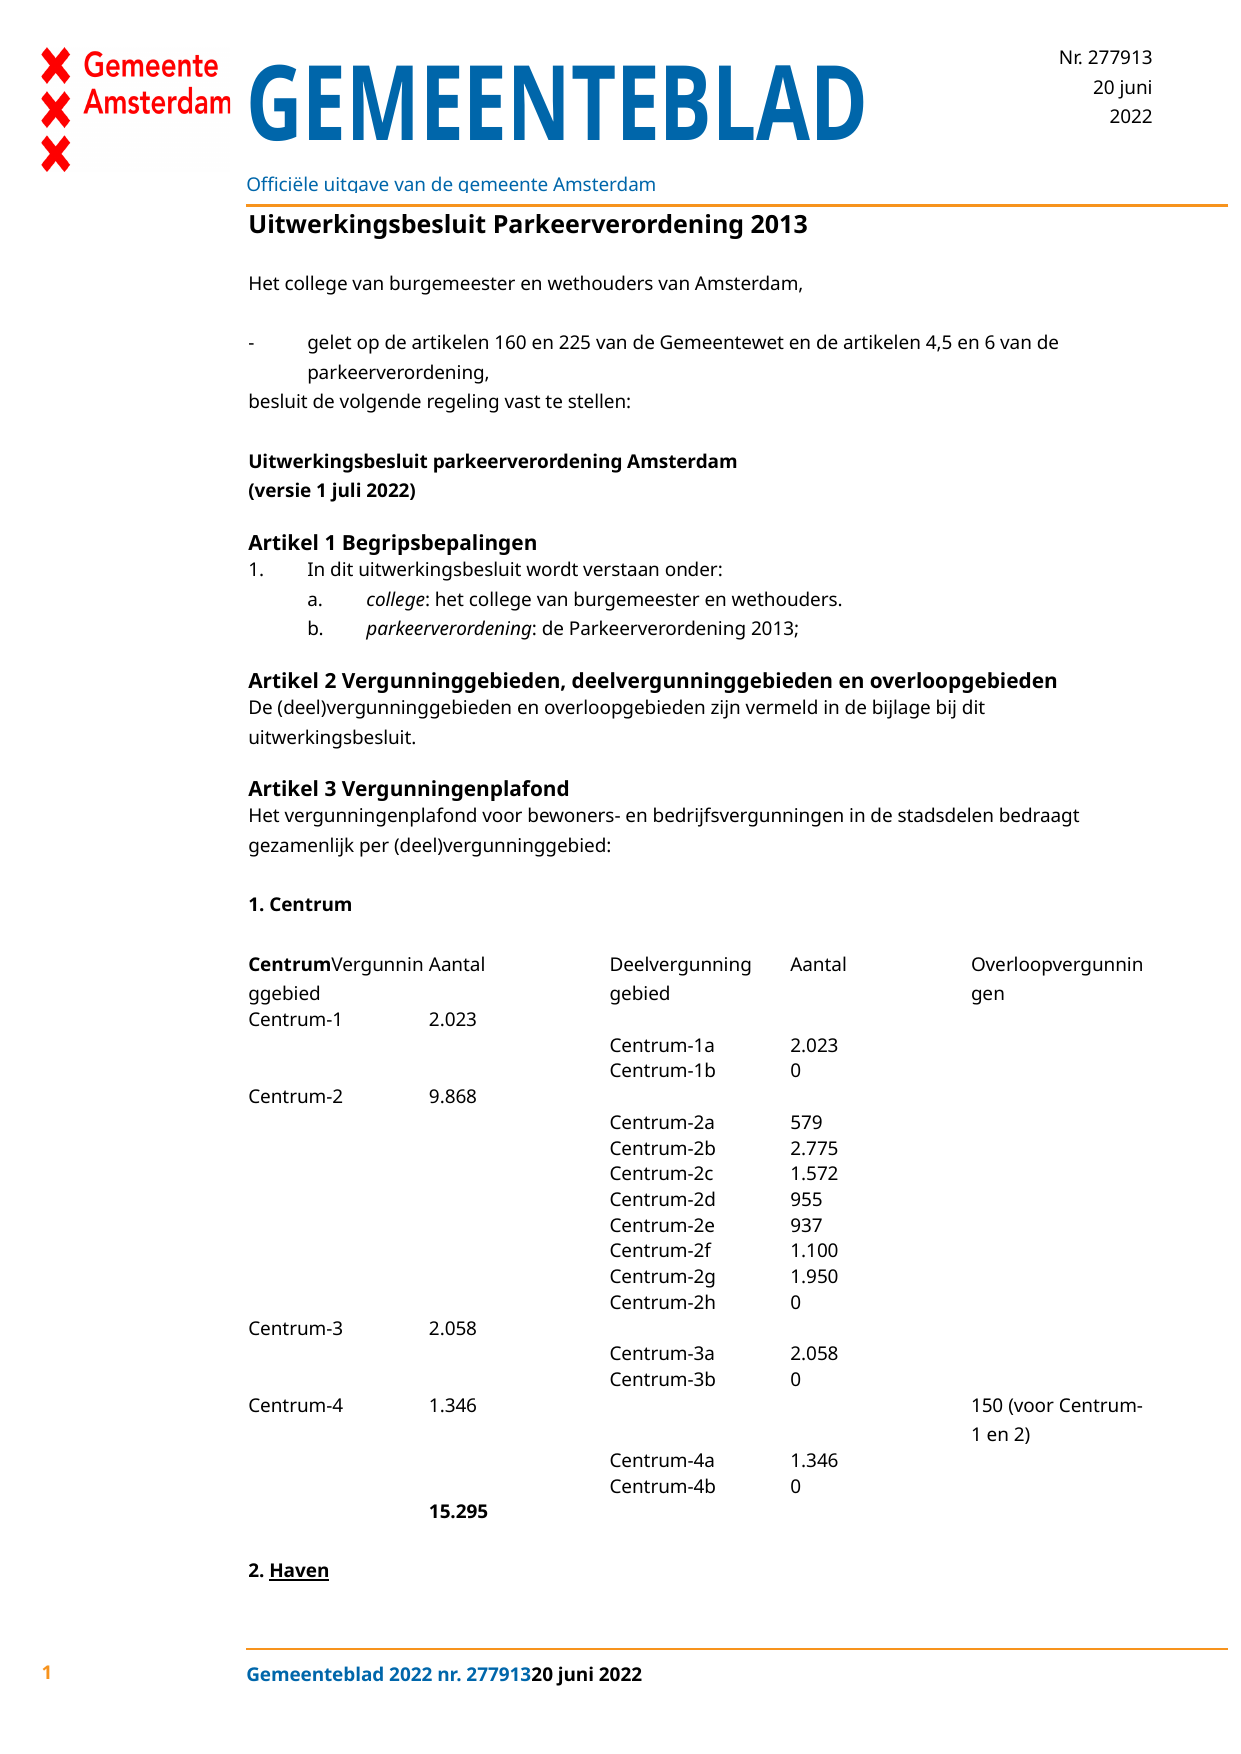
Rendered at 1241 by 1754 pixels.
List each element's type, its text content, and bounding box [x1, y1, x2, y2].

picture [41, 47, 231, 172]
table_cell [971, 1315, 1152, 1341]
table_cell [790, 1392, 971, 1447]
table_header Deelvergunning gebied [609, 951, 790, 1006]
text Artikel 1 Begripsbepalingen [248, 528, 1152, 556]
table_cell 0 [790, 1289, 971, 1315]
table_cell 2.775 [790, 1135, 971, 1160]
table_cell [609, 1083, 790, 1109]
text (versie 1 juli 2022) [248, 477, 1152, 503]
table_cell Centrum-2e [609, 1212, 790, 1238]
table_cell 1.100 [790, 1238, 971, 1263]
table_cell 1.346 [790, 1447, 971, 1473]
table_cell [971, 1058, 1152, 1083]
table_cell Centrum-2f [609, 1238, 790, 1263]
table_cell [971, 1006, 1152, 1032]
table_cell [429, 1160, 609, 1186]
table_cell 2.058 [790, 1341, 971, 1366]
table_cell [248, 1238, 429, 1263]
table_cell 955 [790, 1186, 971, 1212]
table_cell 0 [790, 1473, 971, 1499]
table_cell 579 [790, 1109, 971, 1135]
table_cell [971, 1289, 1152, 1315]
table_cell [248, 1263, 429, 1289]
table_header CentrumVergunninggebied [248, 951, 429, 1006]
table_cell [971, 1447, 1152, 1473]
table_cell [971, 1263, 1152, 1289]
table_cell [971, 1083, 1152, 1109]
table_cell Centrum-2b [609, 1135, 790, 1160]
table_cell Centrum-2g [609, 1263, 790, 1289]
table_cell 2.023 [429, 1006, 609, 1032]
table_cell [790, 1499, 971, 1524]
table_cell [790, 1006, 971, 1032]
text Het vergunningenplafond voor bewoners- en bedrijfsvergunningen in de stadsdelen bedraagt gezamenlijk per (deel)vergunninggebied: [248, 803, 1152, 858]
table_cell [971, 1238, 1152, 1263]
table_cell [248, 1212, 429, 1238]
table_cell [790, 1083, 971, 1109]
table_cell 1.950 [790, 1263, 971, 1289]
text Uitwerkingsbesluit parkeerverordening Amsterdam [248, 448, 1152, 473]
table_cell 1.572 [790, 1160, 971, 1186]
table_cell Centrum-2d [609, 1186, 790, 1212]
table_cell Centrum-3b [609, 1366, 790, 1392]
table_cell 1.346 [429, 1392, 609, 1447]
text Artikel 2 Vergunninggebieden, deelvergunninggebieden en overloopgebieden [248, 666, 1152, 694]
table_header Aantal [429, 951, 609, 1006]
table_cell [429, 1366, 609, 1392]
table_cell 2.023 [790, 1032, 971, 1057]
table_cell [248, 1058, 429, 1083]
table_cell [429, 1289, 609, 1315]
table_cell Centrum-2h [609, 1289, 790, 1315]
text besluit de volgende regeling vast te stellen: [248, 389, 1152, 414]
table_cell [429, 1263, 609, 1289]
list parkeerverordening: de Parkeerverordening 2013; [307, 615, 1152, 641]
table_header Aantal [790, 951, 971, 1006]
table_cell [971, 1160, 1152, 1186]
table_cell [971, 1186, 1152, 1212]
table_cell [971, 1341, 1152, 1366]
text Artikel 3 Vergunningenplafond [248, 774, 1152, 803]
table_cell [971, 1135, 1152, 1160]
text 1. Centrum [248, 891, 1152, 917]
table_cell [248, 1186, 429, 1212]
list gelet op de artikelen 160 en 225 van de Gemeentewet en de artikelen 4,5 en 6 van de parkeerverordening, [248, 329, 1152, 385]
table_cell 150 (voor Centrum-1 en 2) [971, 1392, 1152, 1447]
table_cell [248, 1473, 429, 1499]
list college: het college van burgemeester en wethouders. [307, 586, 1152, 612]
table_header Overloopvergunningen [971, 951, 1152, 1006]
table_cell Centrum-1a [609, 1032, 790, 1057]
table_cell Centrum-2c [609, 1160, 790, 1186]
table_cell 937 [790, 1212, 971, 1238]
table_cell [248, 1289, 429, 1315]
list In dit uitwerkingsbesluit wordt verstaan onder: [248, 556, 1152, 582]
table_cell [248, 1366, 429, 1392]
table_cell [248, 1447, 429, 1473]
table_cell [609, 1315, 790, 1341]
table_cell [248, 1160, 429, 1186]
table_cell Centrum-3 [248, 1315, 429, 1341]
table_cell Centrum-1 [248, 1006, 429, 1032]
text Het college van burgemeester en wethouders van Amsterdam, [248, 270, 1152, 296]
table_cell [429, 1135, 609, 1160]
table_cell Centrum-4a [609, 1447, 790, 1473]
table_cell [429, 1473, 609, 1499]
table_cell 2.058 [429, 1315, 609, 1341]
table_cell [971, 1473, 1152, 1499]
table_cell Centrum-3a [609, 1341, 790, 1366]
table_cell [248, 1499, 429, 1524]
table_cell [609, 1499, 790, 1524]
table_cell [429, 1238, 609, 1263]
table_cell [971, 1366, 1152, 1392]
table_cell Centrum-2 [248, 1083, 429, 1109]
table_cell [429, 1341, 609, 1366]
text Uitwerkingsbesluit Parkeerverordening 2013 [248, 207, 1152, 241]
table_cell [429, 1058, 609, 1083]
table_cell [609, 1006, 790, 1032]
table_cell [429, 1212, 609, 1238]
text 2. Haven [248, 1557, 1152, 1583]
table_cell [971, 1499, 1152, 1524]
table_cell Centrum-4b [609, 1473, 790, 1499]
table_cell [248, 1341, 429, 1366]
table_cell [971, 1212, 1152, 1238]
table_cell [248, 1032, 429, 1057]
table_cell Centrum-4 [248, 1392, 429, 1447]
table_cell 9.868 [429, 1083, 609, 1109]
table_cell Centrum-1b [609, 1058, 790, 1083]
table_cell Centrum-2a [609, 1109, 790, 1135]
table_cell [790, 1315, 971, 1341]
table_cell 15.295 [429, 1499, 609, 1524]
table_cell 0 [790, 1366, 971, 1392]
table_cell [971, 1032, 1152, 1057]
table_cell 0 [790, 1058, 971, 1083]
table_cell [429, 1109, 609, 1135]
table_cell [429, 1032, 609, 1057]
table_cell [429, 1186, 609, 1212]
table_cell [971, 1109, 1152, 1135]
table_cell [248, 1135, 429, 1160]
table_cell [248, 1109, 429, 1135]
table_cell [609, 1392, 790, 1447]
table_cell [429, 1447, 609, 1473]
text De (deel)vergunninggebieden en overloopgebieden zijn vermeld in de bijlage bij dit uitwerkingsbesluit. [248, 694, 1152, 749]
